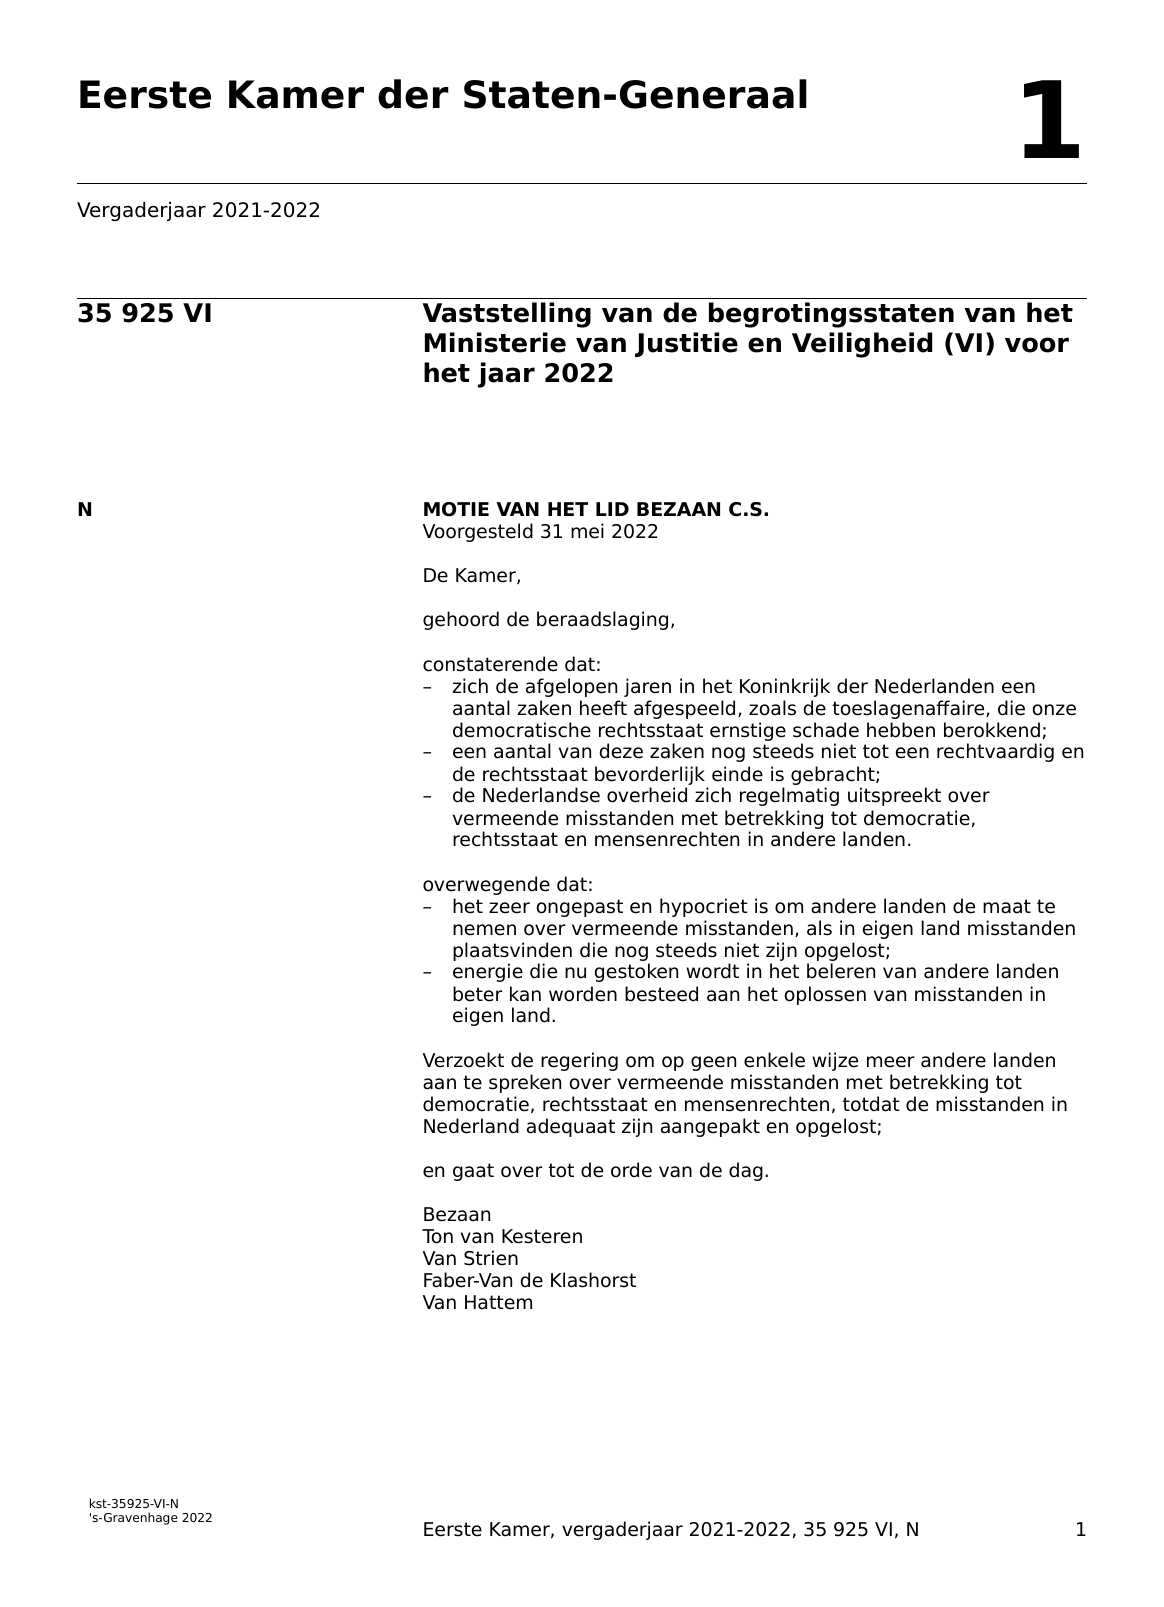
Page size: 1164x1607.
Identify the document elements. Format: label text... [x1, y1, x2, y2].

subtitle N MOTIE VAN HET LID BEZAAN C.S. [77, 499, 1087, 521]
text 's-Gravenhage 2022 [88, 1511, 323, 1525]
text Ton van Kesteren [422, 1226, 1087, 1248]
table_cell Vergaderjaar 2021-2022 [77, 184, 1087, 298]
text overwegende dat: [422, 873, 1087, 896]
text Voorgesteld 31 mei 2022 [422, 521, 1087, 543]
text De Kamer, [422, 565, 1087, 587]
text Faber-Van de Klashorst [422, 1270, 1087, 1292]
text – zich de afgelopen jaren in het Koninkrijk der Nederlanden een aantal zaken heeft afgespeeld, zoals de toeslagenaffaire, die onze democratische rechtsstaat ernstige schade hebben berokkend; [422, 676, 1087, 741]
text – energie die nu gestoken wordt in het beleren van andere landen beter kan worden besteed aan het oplossen van misstanden in eigen land. [422, 961, 1087, 1027]
text – de Nederlandse overheid zich regelmatig uitspreekt over vermeende misstanden met betrekking tot democratie, rechtsstaat en mensenrechten in andere landen. [422, 785, 1087, 851]
text – het zeer ongepast en hypocriet is om andere landen de maat te nemen over vermeende misstanden, als in eigen land misstanden plaatsvinden die nog steeds niet zijn opgelost; [422, 896, 1087, 961]
subtitle 35 925 VI Vaststelling van de begrotingsstaten van het Ministerie van Justitie en Veiligheid (VI) voor het jaar 2022 [77, 299, 1087, 388]
table_header 1 [886, 59, 1087, 183]
text kst-35925-VI-N [88, 1497, 323, 1511]
text gehoord de beraadslaging, [422, 609, 1087, 631]
text Van Strien [422, 1248, 1087, 1270]
text – een aantal van deze zaken nog steeds niet tot een rechtvaardig en de rechtsstaat bevorderlijk einde is gebracht; [422, 741, 1087, 785]
text Van Hattem [422, 1292, 1087, 1314]
text Bezaan [422, 1204, 1087, 1226]
text en gaat over tot de orde van de dag. [422, 1160, 1087, 1182]
table_header Eerste Kamer der Staten-Generaal [77, 59, 886, 183]
text Verzoekt de regering om op geen enkele wijze meer andere landen aan te spreken over vermeende misstanden met betrekking tot democratie, rechtsstaat en mensenrechten, totdat de misstanden in Nederland adequaat zijn aangepakt en opgelost; [422, 1049, 1087, 1137]
text constaterende dat: [422, 653, 1087, 676]
